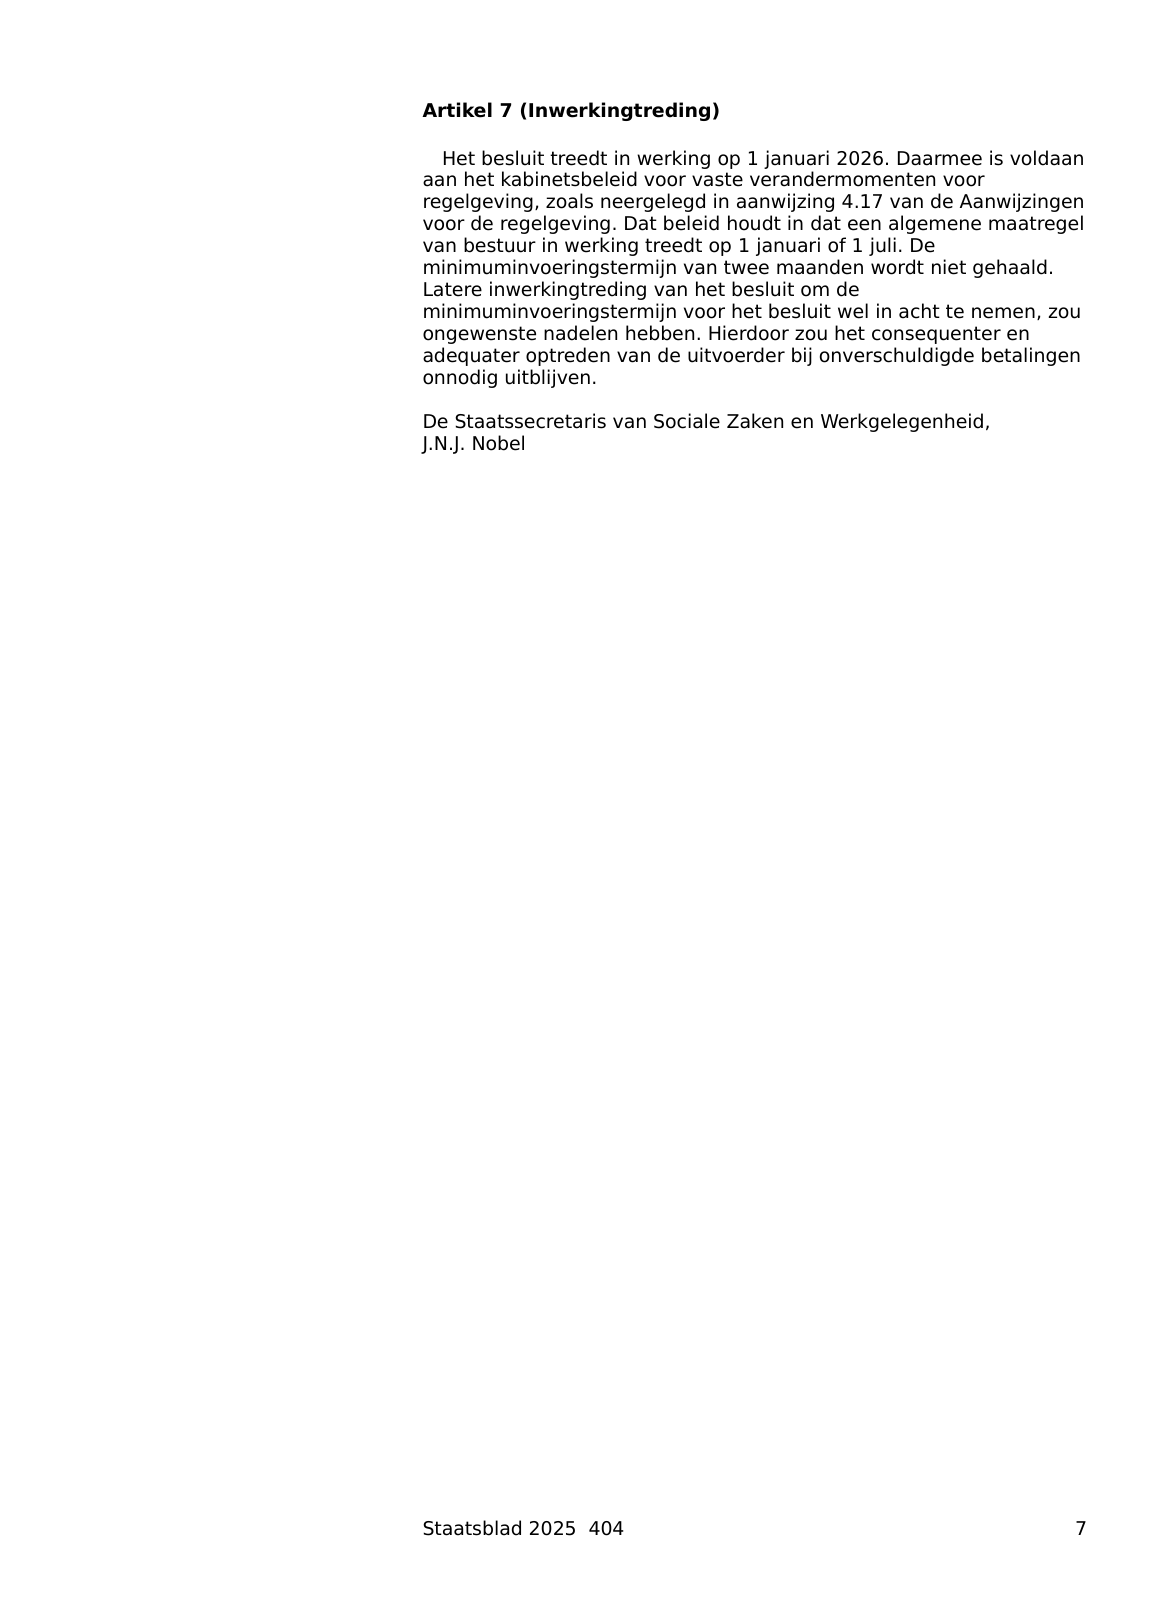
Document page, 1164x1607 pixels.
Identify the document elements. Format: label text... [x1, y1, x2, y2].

subtitle Artikel 7 (Inwerkingtreding) [422, 100, 1087, 122]
text Het besluit treedt in werking op 1 januari 2026. Daarmee is voldaan aan het kabinetsbeleid voor vaste verandermomenten voor regelgeving, zoals neergelegd in aanwijzing 4.17 van de Aanwijzingen voor de regelgeving. Dat beleid houdt in dat een algemene maatregel van bestuur in werking treedt op 1 januari of 1 juli. De minimuminvoeringstermijn van twee maanden wordt niet gehaald. Latere inwerkingtreding van het besluit om de minimuminvoeringstermijn voor het besluit wel in acht te nemen, zou ongewenste nadelen hebben. Hierdoor zou het consequenter en adequater optreden van de uitvoerder bij onverschuldigde betalingen onnodig uitblijven. [422, 147, 1087, 389]
text De Staatssecretaris van Sociale Zaken en Werkgelegenheid, J.N.J. Nobel [422, 411, 1087, 455]
